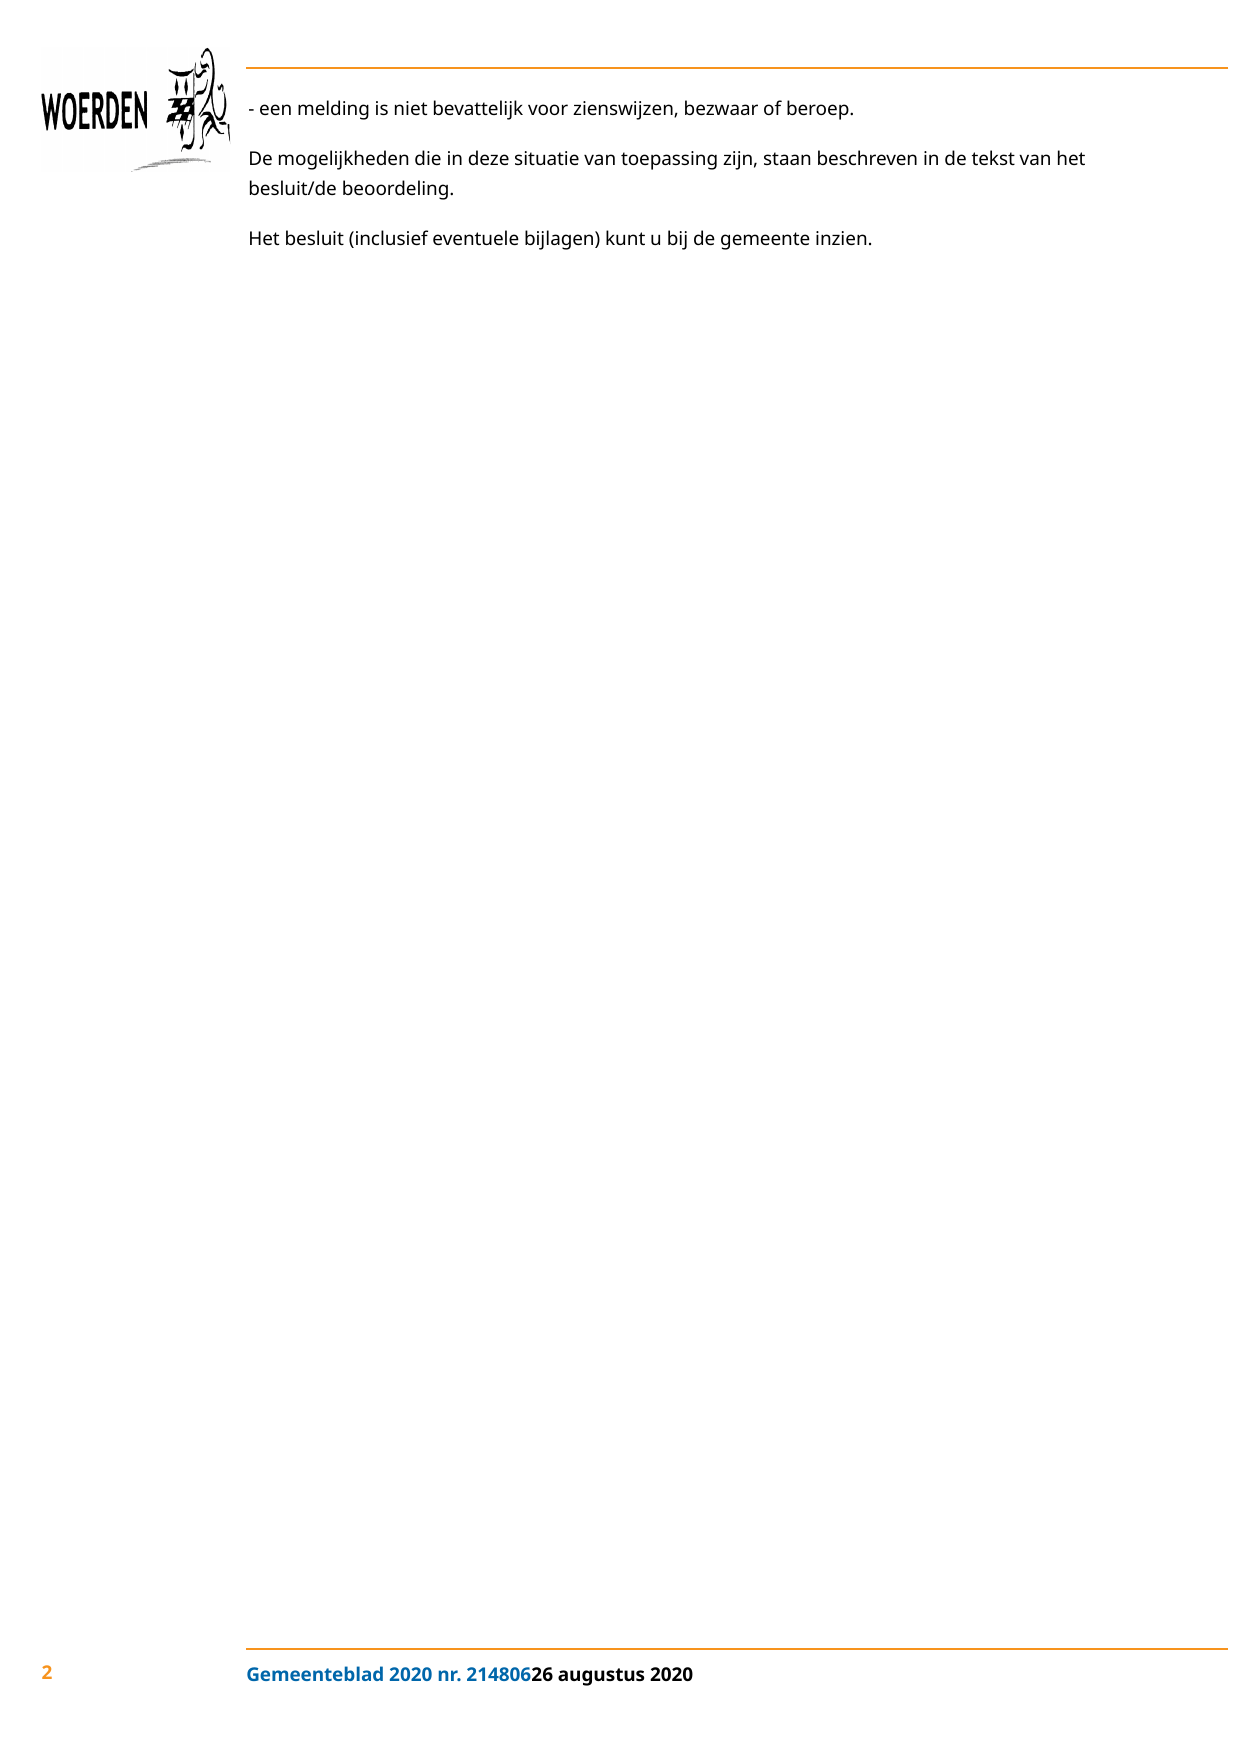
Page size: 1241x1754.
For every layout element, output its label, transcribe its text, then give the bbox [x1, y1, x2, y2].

text - een melding is niet bevattelijk voor zienswijzen, bezwaar of beroep. [248, 95, 1152, 121]
text De mogelijkheden die in deze situatie van toepassing zijn, staan beschreven in de tekst van het besluit/de beoordeling. [248, 145, 1152, 201]
text Het besluit (inclusief eventuele bijlagen) kunt u bij de gemeente inzien. [248, 225, 1152, 251]
picture [41, 47, 231, 172]
